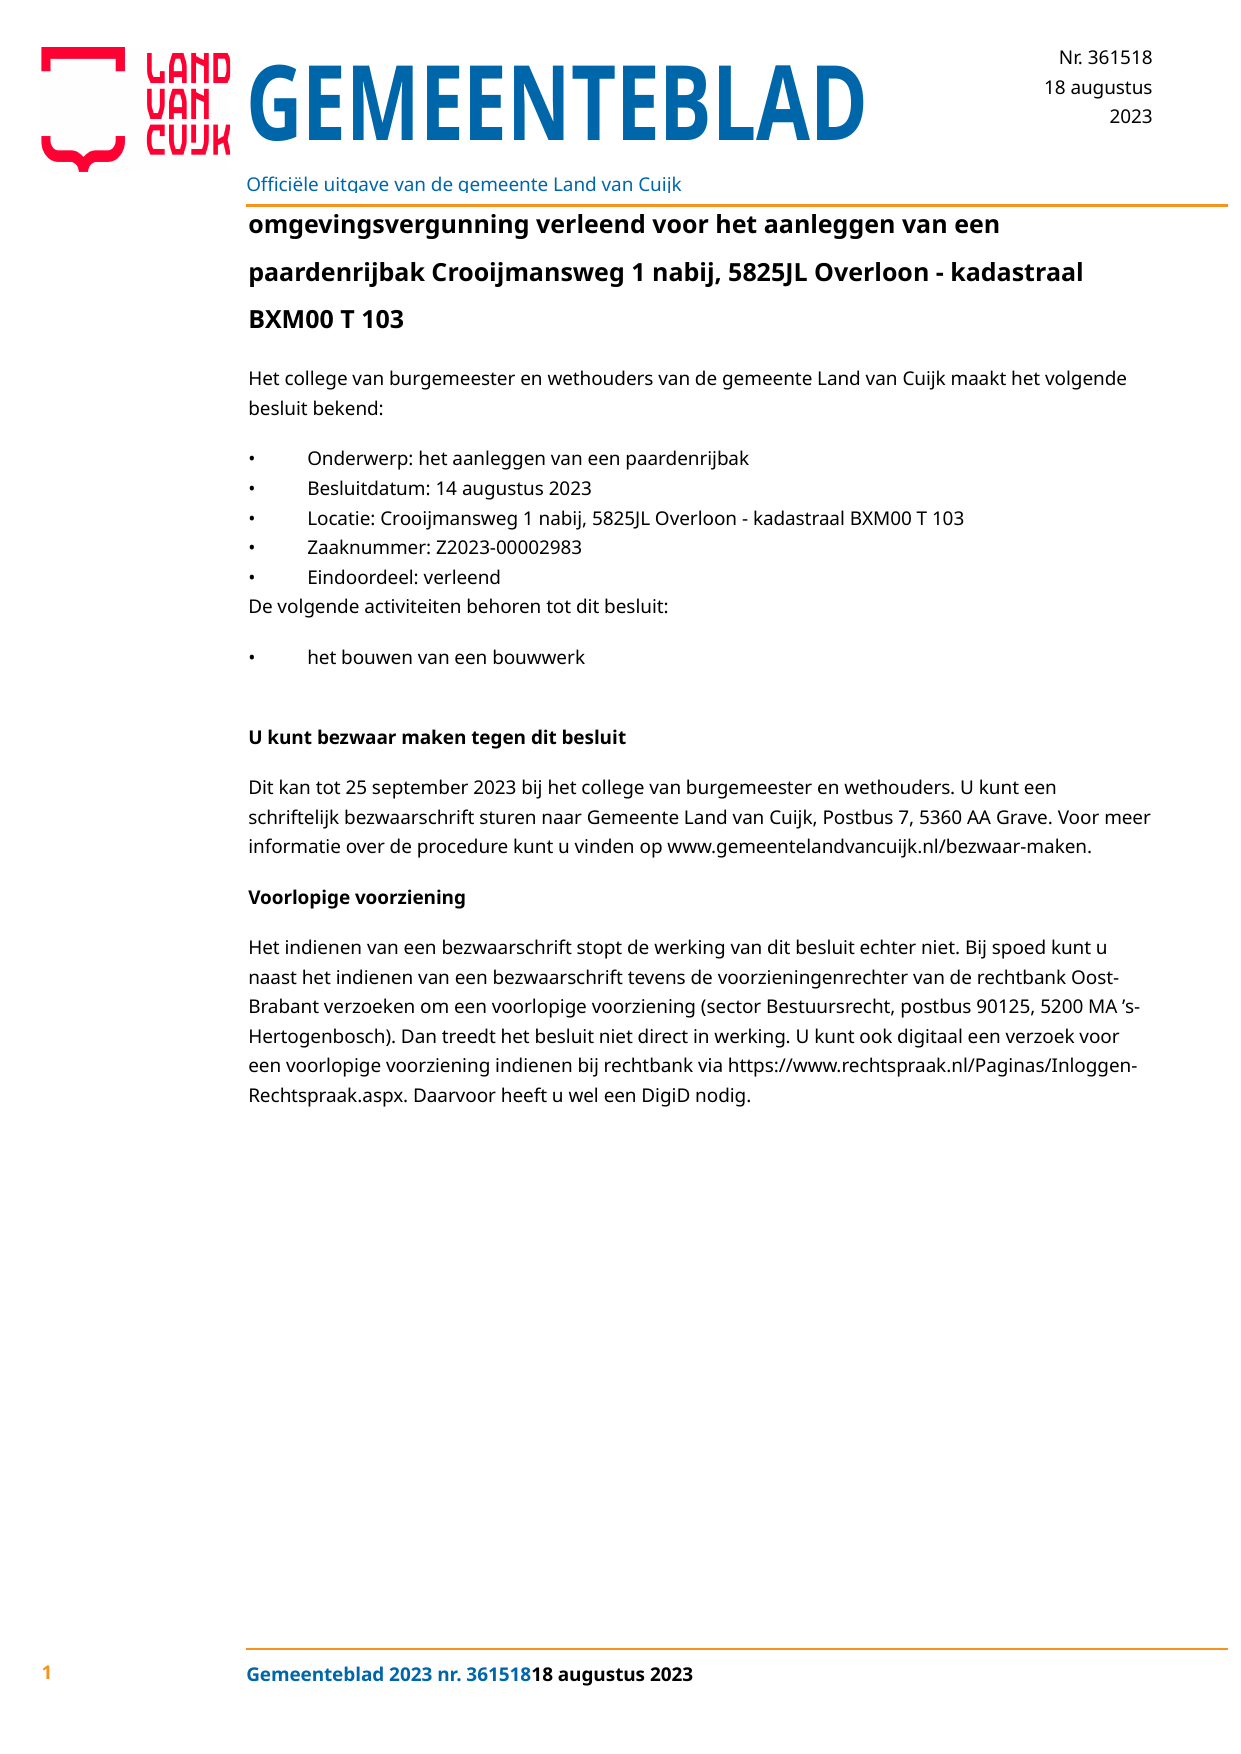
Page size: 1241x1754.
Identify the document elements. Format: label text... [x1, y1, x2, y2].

text omgevingsvergunning verleend voor het aanleggen van een paardenrijbak Crooijmansweg 1 nabij, 5825JL Overloon - kadastraal BXM00 T 103 [248, 207, 1152, 336]
text U kunt bezwaar maken tegen dit besluit [248, 724, 1152, 749]
picture [41, 47, 231, 172]
list Eindoordeel: verleend [248, 564, 1152, 589]
text Dit kan tot 25 september 2023 bij het college van burgemeester en wethouders. U kunt een schriftelijk bezwaarschrift sturen naar Gemeente Land van Cuijk, Postbus 7, 5360 AA Grave. Voor meer informatie over de procedure kunt u vinden op www.gemeentelandvancuijk.nl/bezwaar-maken. [248, 774, 1152, 859]
text Voorlopige voorziening [248, 884, 1152, 909]
text De volgende activiteiten behoren tot dit besluit: [248, 593, 1152, 619]
list Zaaknummer: Z2023-00002983 [248, 534, 1152, 560]
list Onderwerp: het aanleggen van een paardenrijbak [248, 446, 1152, 471]
list het bouwen van een bouwwerk [248, 644, 1152, 669]
list Locatie: Crooijmansweg 1 nabij, 5825JL Overloon - kadastraal BXM00 T 103 [248, 505, 1152, 530]
list Besluitdatum: 14 augustus 2023 [248, 475, 1152, 501]
text Het indienen van een bezwaarschrift stopt de werking van dit besluit echter niet. Bij spoed kunt u naast het indienen van een bezwaarschrift tevens de voorzieningenrechter van de rechtbank Oost-Brabant verzoeken om een voorlopige voorziening (sector Bestuursrecht, postbus 90125, 5200 MA ’s-Hertogenbosch). Dan treedt het besluit niet direct in werking. U kunt ook digitaal een verzoek voor een voorlopige voorziening indienen bij rechtbank via https://www.rechtspraak.nl/Paginas/Inloggen-Rechtspraak.aspx. Daarvoor heeft u wel een DigiD nodig. [248, 934, 1152, 1108]
text Het college van burgemeester en wethouders van de gemeente Land van Cuijk maakt het volgende besluit bekend: [248, 366, 1152, 421]
